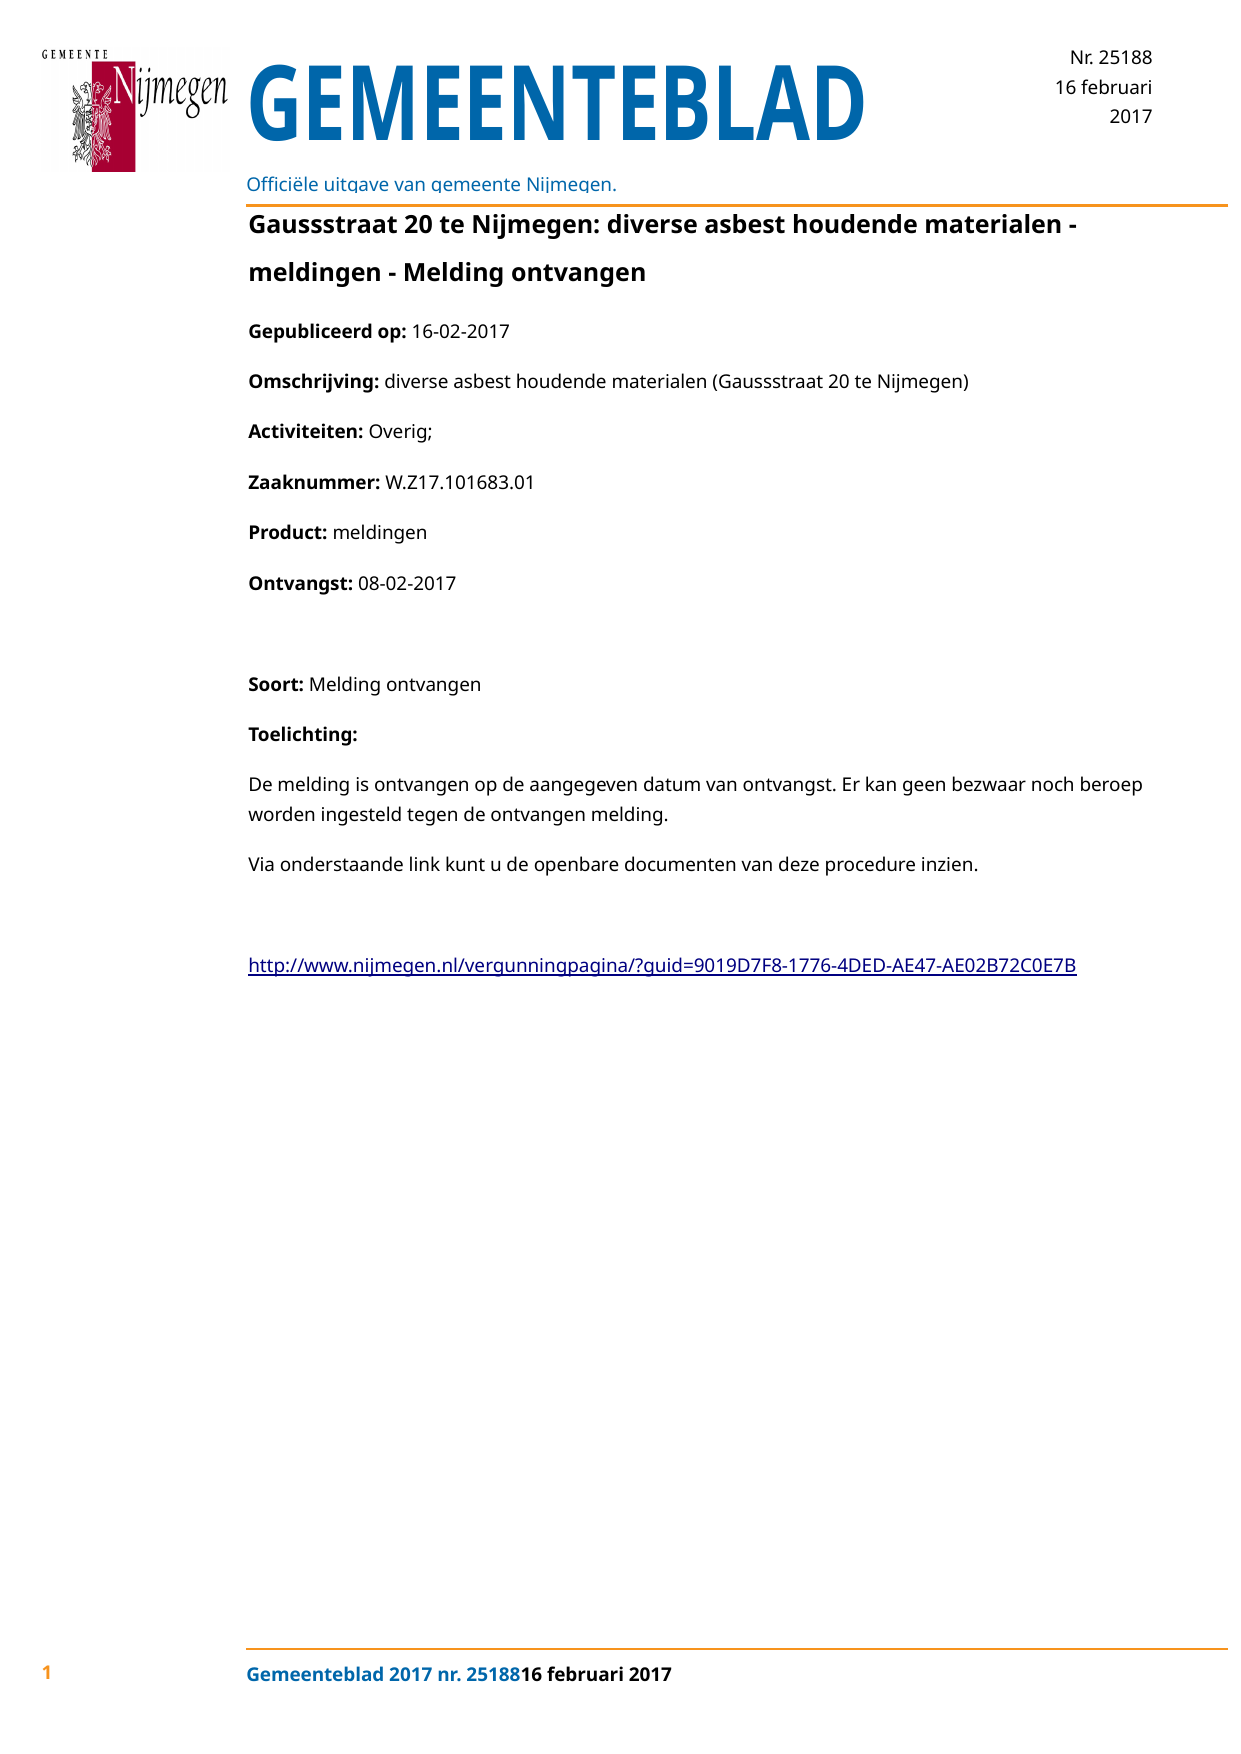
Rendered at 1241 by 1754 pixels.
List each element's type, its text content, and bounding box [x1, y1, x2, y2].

text Via onderstaande link kunt u de openbare documenten van deze procedure inzien. [248, 852, 1152, 877]
text http://www.nijmegen.nl/vergunningpagina/?guid=9019D7F8-1776-4DED-AE47-AE02B72C0E7B [248, 952, 1152, 978]
text Omschrijving: diverse asbest houdende materialen (Gaussstraat 20 te Nijmegen) [248, 368, 1152, 394]
text Activiteiten: Overig; [248, 419, 1152, 444]
text Ontvangst: 08-02-2017 [248, 570, 1152, 596]
text Gepubliceerd op: 16-02-2017 [248, 318, 1152, 344]
text Soort: Melding ontvangen [248, 671, 1152, 697]
text Product: meldingen [248, 519, 1152, 545]
text Toelichting: [248, 721, 1152, 747]
text Zaaknummer: W.Z17.101683.01 [248, 469, 1152, 495]
text Gaussstraat 20 te Nijmegen: diverse asbest houdende materialen - meldingen - Melding ontvangen [248, 207, 1152, 288]
text De melding is ontvangen op de aangegeven datum van ontvangst. Er kan geen bezwaar noch beroep worden ingesteld tegen de ontvangen melding. [248, 772, 1152, 827]
picture [41, 47, 231, 172]
